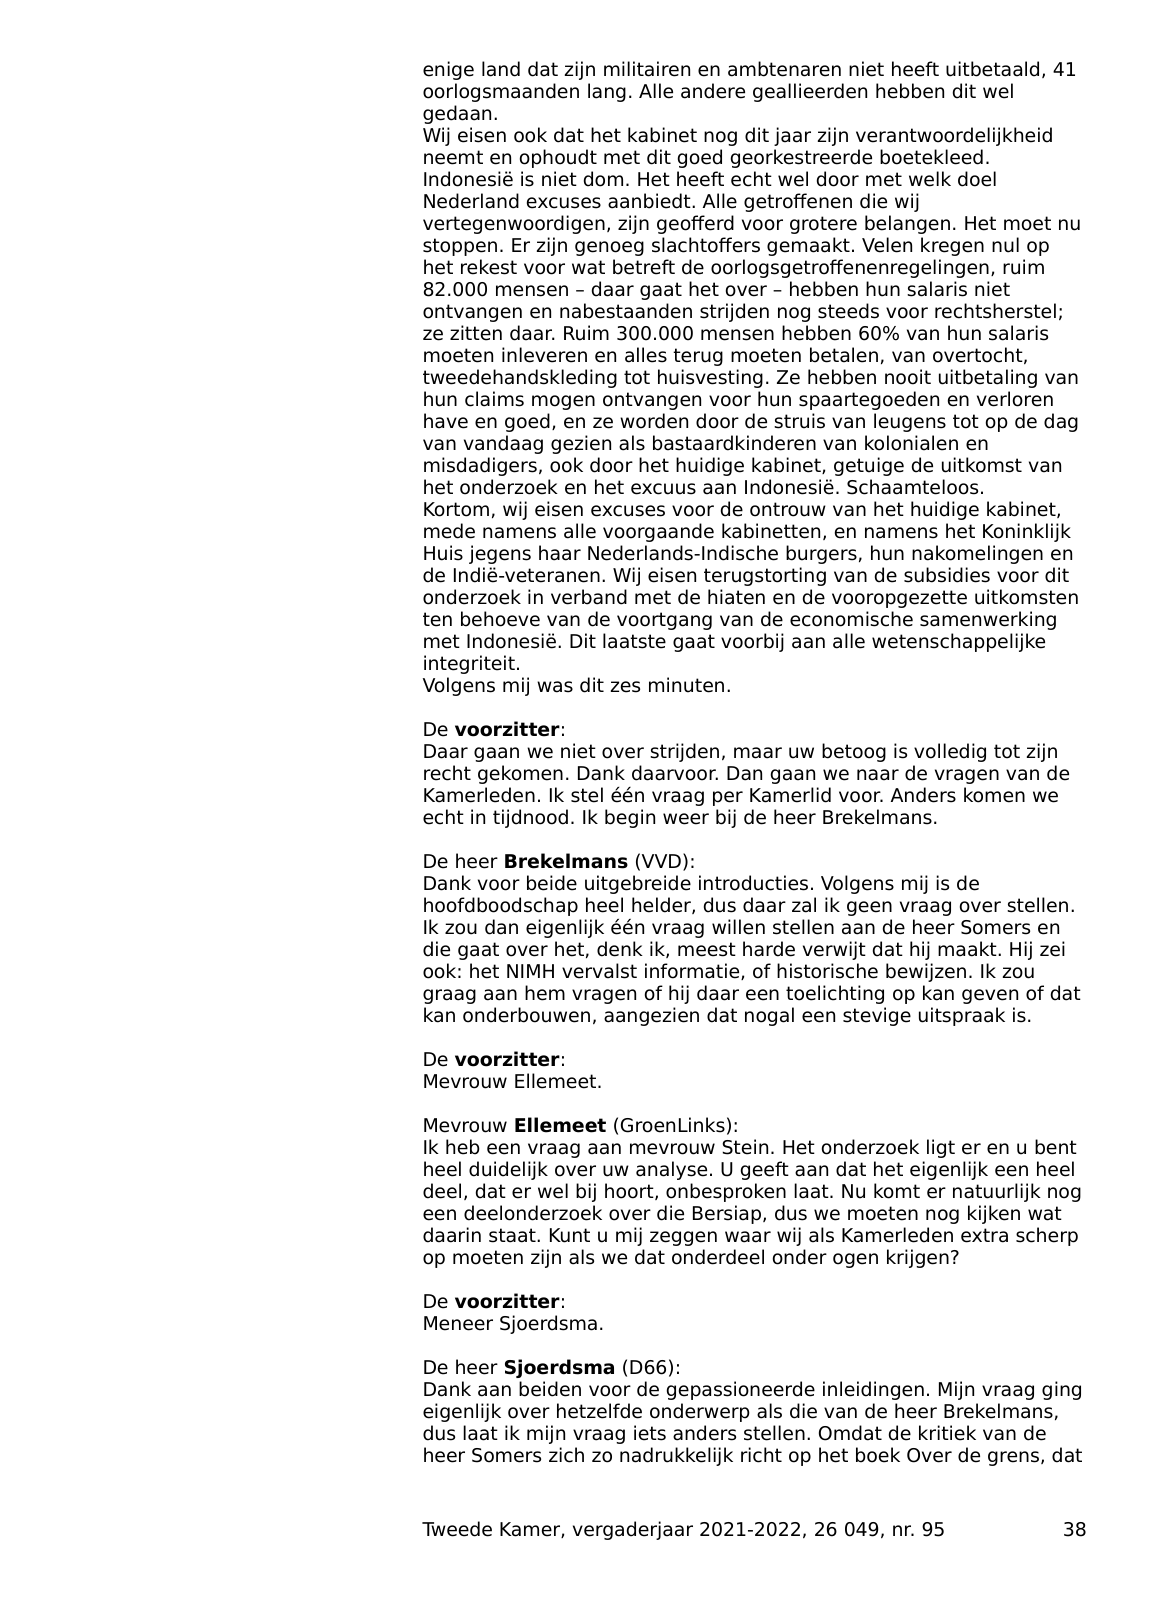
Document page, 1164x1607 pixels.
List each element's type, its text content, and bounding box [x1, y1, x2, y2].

text Daar gaan we niet over strijden, maar uw betoog is volledig tot zijn recht gekomen. Dank daarvoor. Dan gaan we naar de vragen van de Kamerleden. Ik stel één vraag per Kamerlid voor. Anders komen we echt in tijdnood. Ik begin weer bij de heer Brekelmans. [422, 741, 1087, 828]
text Mevrouw Ellemeet. [422, 1071, 1087, 1093]
text De voorzitter: [422, 1291, 1087, 1313]
text De heer Sjoerdsma (D66): [422, 1357, 1087, 1379]
text De voorzitter: [422, 719, 1087, 741]
text De heer Brekelmans (VVD): [422, 851, 1087, 873]
text Volgens mij was dit zes minuten. [422, 674, 1087, 696]
text Dank voor beide uitgebreide introducties. Volgens mij is de hoofdboodschap heel helder, dus daar zal ik geen vraag over stellen. Ik zou dan eigenlijk één vraag willen stellen aan de heer Somers en die gaat over het, denk ik, meest harde verwijt dat hij maakt. Hij zei ook: het NIMH vervalst informatie, of historische bewijzen. Ik zou graag aan hem vragen of hij daar een toelichting op kan geven of dat kan onderbouwen, aangezien dat nogal een stevige uitspraak is. [422, 873, 1087, 1027]
text Ik heb een vraag aan mevrouw Stein. Het onderzoek ligt er en u bent heel duidelijk over uw analyse. U geeft aan dat het eigenlijk een heel deel, dat er wel bij hoort, onbesproken laat. Nu komt er natuurlijk nog een deelonderzoek over die Bersiap, dus we moeten nog kijken wat daarin staat. Kunt u mij zeggen waar wij als Kamerleden extra scherp op moeten zijn als we dat onderdeel onder ogen krijgen? [422, 1137, 1087, 1269]
text Dank aan beiden voor de gepassioneerde inleidingen. Mijn vraag ging eigenlijk over hetzelfde onderwerp als die van de heer Brekelmans, dus laat ik mijn vraag iets anders stellen. Omdat de kritiek van de heer Somers zich zo nadrukkelijk richt op het boek Over de grens, dat [422, 1379, 1087, 1467]
text Wij eisen ook dat het kabinet nog dit jaar zijn verantwoordelijkheid neemt en ophoudt met dit goed georkestreerde boetekleed. Indonesië is niet dom. Het heeft echt wel door met welk doel Nederland excuses aanbiedt. Alle getroffenen die wij vertegenwoordigen, zijn geofferd voor grotere belangen. Het moet nu stoppen. Er zijn genoeg slachtoffers gemaakt. Velen kregen nul op het rekest voor wat betreft de oorlogsgetroffenenregelingen, ruim 82.000 mensen – daar gaat het over – hebben hun salaris niet ontvangen en nabestaanden strijden nog steeds voor rechtsherstel; ze zitten daar. Ruim 300.000 mensen hebben 60% van hun salaris moeten inleveren en alles terug moeten betalen, van overtocht, tweedehandskleding tot huisvesting. Ze hebben nooit uitbetaling van hun claims mogen ontvangen voor hun spaartegoeden en verloren have en goed, en ze worden door de struis van leugens tot op de dag van vandaag gezien als bastaardkinderen van kolonialen en misdadigers, ook door het huidige kabinet, getuige de uitkomst van het onderzoek en het excuus aan Indonesië. Schaamteloos. [422, 125, 1087, 499]
text De voorzitter: [422, 1049, 1087, 1071]
text enige land dat zijn militairen en ambtenaren niet heeft uitbetaald, 41 oorlogsmaanden lang. Alle andere geallieerden hebben dit wel gedaan. [422, 59, 1087, 125]
text Meneer Sjoerdsma. [422, 1313, 1087, 1335]
text Kortom, wij eisen excuses voor de ontrouw van het huidige kabinet, mede namens alle voorgaande kabinetten, en namens het Koninklijk Huis jegens haar Nederlands-Indische burgers, hun nakomelingen en de Indië-veteranen. Wij eisen terugstorting van de subsidies voor dit onderzoek in verband met de hiaten en de vooropgezette uitkomsten ten behoeve van de voortgang van de economische samenwerking met Indonesië. Dit laatste gaat voorbij aan alle wetenschappelijke integriteit. [422, 499, 1087, 674]
text Mevrouw Ellemeet (GroenLinks): [422, 1115, 1087, 1137]
